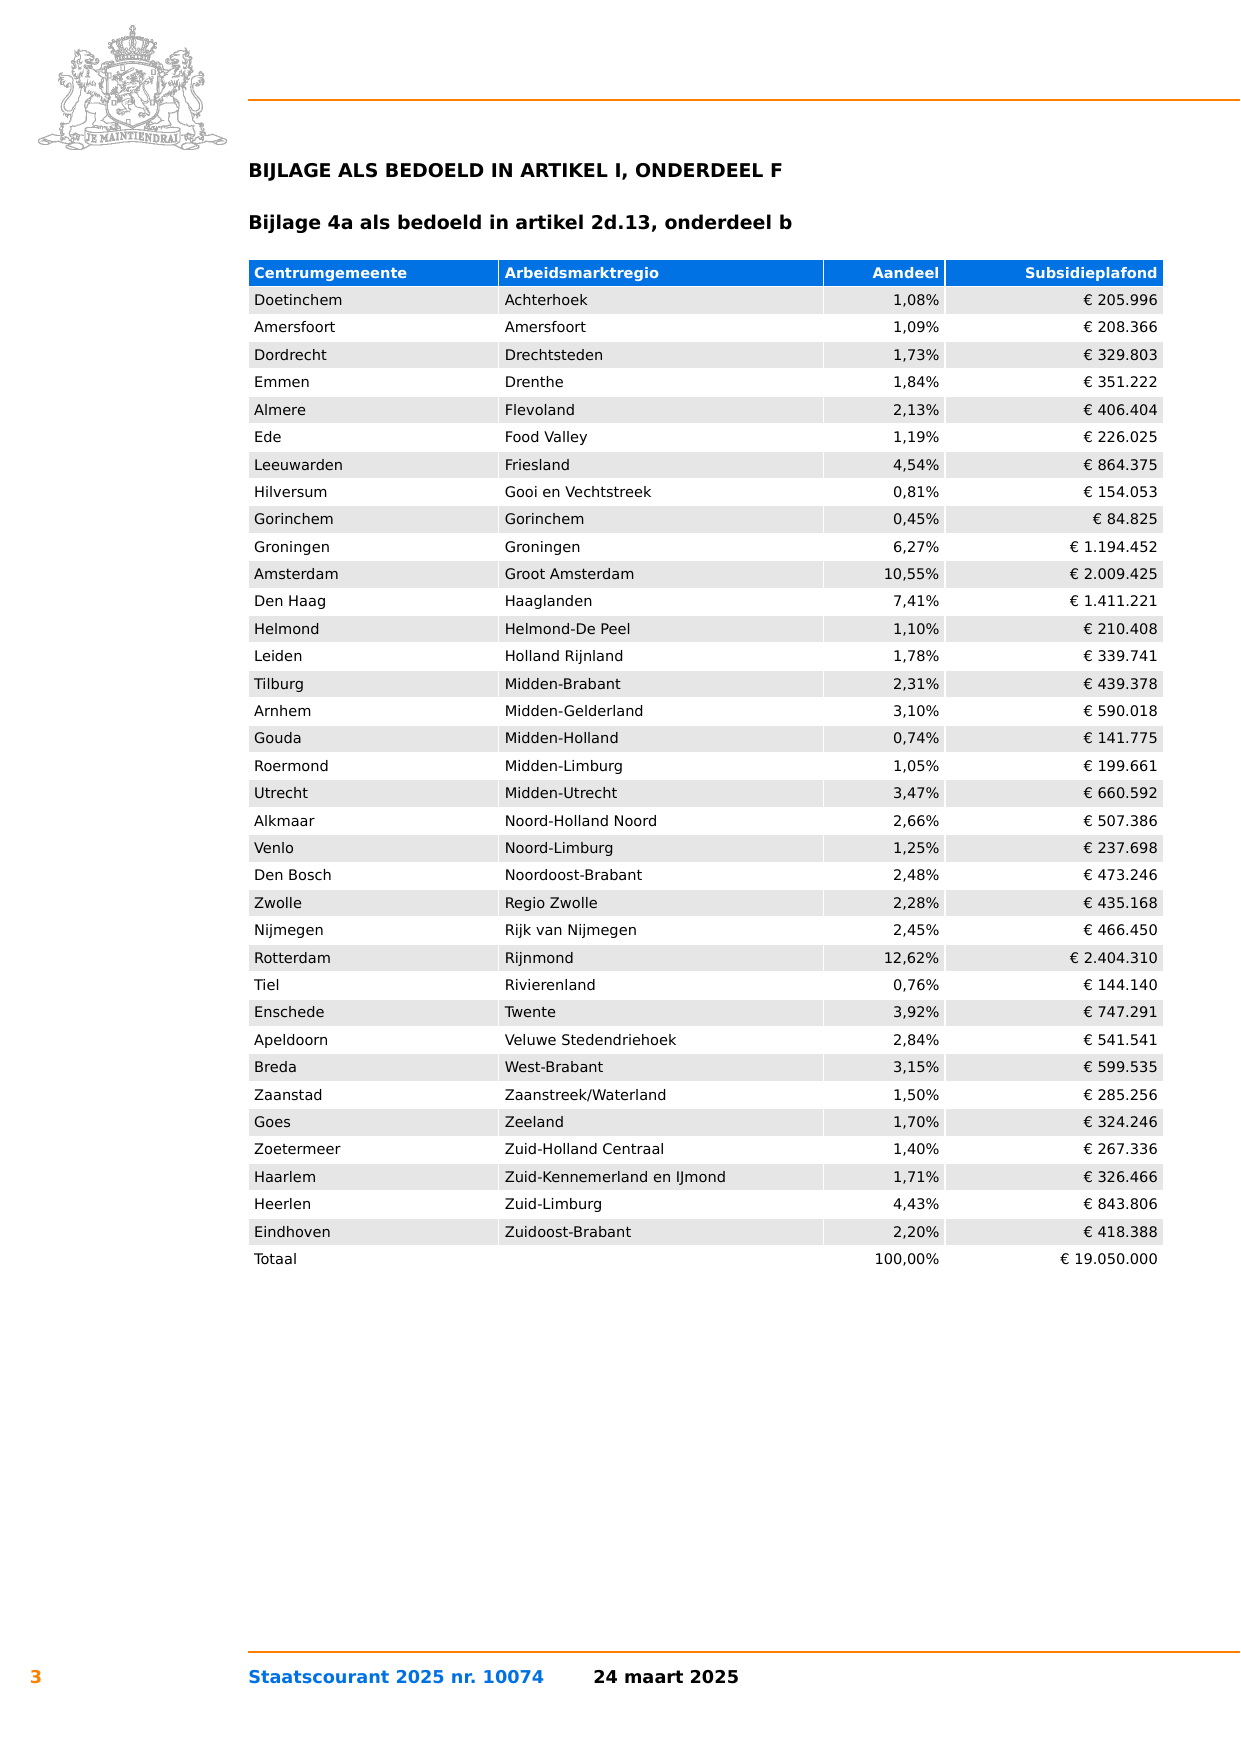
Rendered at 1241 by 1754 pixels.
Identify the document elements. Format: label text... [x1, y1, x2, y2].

table_cell 2,31% [824, 671, 944, 697]
table_cell 1,19% [824, 424, 944, 451]
table_cell € 326.466 [946, 1164, 1163, 1190]
table_cell Gorinchem [499, 506, 823, 533]
table_cell Emmen [249, 370, 498, 396]
table_cell Dordrecht [249, 342, 498, 368]
table_cell Noordoost-Brabant [499, 863, 823, 889]
table_cell Rijk van Nijmegen [499, 918, 823, 944]
table_cell € 747.291 [946, 1000, 1163, 1026]
table_header Subsidieplafond [946, 260, 1163, 286]
table_cell Amersfoort [249, 315, 498, 341]
table_cell € 599.535 [946, 1054, 1163, 1081]
subtitle BIJLAGE ALS BEDOELD IN ARTIKEL I, ONDERDEEL F [248, 160, 1163, 182]
table_header Arbeidsmarktregio [499, 260, 823, 286]
table_cell 10,55% [824, 561, 944, 588]
table_cell Drenthe [499, 370, 823, 396]
table_cell 0,81% [824, 479, 944, 505]
table_cell 1,40% [824, 1137, 944, 1163]
table_cell Gorinchem [249, 506, 498, 533]
table_cell Breda [249, 1054, 498, 1081]
table_cell € 84.825 [946, 506, 1163, 533]
table_cell Roermond [249, 753, 498, 779]
table_cell € 144.140 [946, 972, 1163, 998]
table_cell 1,71% [824, 1164, 944, 1190]
table_cell Almere [249, 397, 498, 423]
table_cell Arnhem [249, 698, 498, 724]
table_cell 2,84% [824, 1027, 944, 1053]
table_cell Leeuwarden [249, 452, 498, 478]
table_cell € 324.246 [946, 1109, 1163, 1136]
table_cell Zuidoost-Brabant [499, 1219, 823, 1245]
table_cell Rijnmond [499, 945, 823, 971]
table_cell € 435.168 [946, 890, 1163, 916]
table_header Aandeel [824, 260, 944, 286]
table_cell Midden-Utrecht [499, 780, 823, 807]
table_cell Heerlen [249, 1191, 498, 1218]
table_cell € 541.541 [946, 1027, 1163, 1053]
table_cell € 19.050.000 [946, 1246, 1163, 1272]
table_cell Midden-Gelderland [499, 698, 823, 724]
table_cell € 267.336 [946, 1137, 1163, 1163]
table_cell Eindhoven [249, 1219, 498, 1245]
table_cell Utrecht [249, 780, 498, 807]
table_cell € 141.775 [946, 726, 1163, 752]
table_cell 6,27% [824, 534, 944, 560]
table_cell 1,05% [824, 753, 944, 779]
table_cell 2,28% [824, 890, 944, 916]
table_cell 2,13% [824, 397, 944, 423]
table_cell 1,10% [824, 616, 944, 642]
table_cell € 660.592 [946, 780, 1163, 807]
table_cell Twente [499, 1000, 823, 1026]
table_cell Rotterdam [249, 945, 498, 971]
table_cell Achterhoek [499, 287, 823, 314]
table_cell Zaanstreek/Waterland [499, 1082, 823, 1108]
table_cell Haaglanden [499, 589, 823, 615]
table_cell Noord-Limburg [499, 835, 823, 862]
table_cell 1,70% [824, 1109, 944, 1136]
table_cell Venlo [249, 835, 498, 862]
table_cell 3,47% [824, 780, 944, 807]
table_cell € 285.256 [946, 1082, 1163, 1108]
table_cell Zeeland [499, 1109, 823, 1136]
table_cell € 351.222 [946, 370, 1163, 396]
table_cell Den Haag [249, 589, 498, 615]
subtitle Bijlage 4a als bedoeld in artikel 2d.13, onderdeel b [248, 212, 1163, 234]
table_cell Drechtsteden [499, 342, 823, 368]
table_cell Groningen [249, 534, 498, 560]
table_cell Midden-Limburg [499, 753, 823, 779]
table_cell Leiden [249, 644, 498, 670]
table_cell Apeldoorn [249, 1027, 498, 1053]
table_cell Alkmaar [249, 808, 498, 834]
table_cell 4,54% [824, 452, 944, 478]
table_cell 2,45% [824, 918, 944, 944]
table_cell € 2.009.425 [946, 561, 1163, 588]
table_cell West-Brabant [499, 1054, 823, 1081]
table_header Centrumgemeente [249, 260, 498, 286]
table_cell 1,25% [824, 835, 944, 862]
table_cell € 864.375 [946, 452, 1163, 478]
table_cell 3,10% [824, 698, 944, 724]
table_cell [499, 1246, 823, 1272]
table_cell Hilversum [249, 479, 498, 505]
table_cell € 199.661 [946, 753, 1163, 779]
table_cell Zwolle [249, 890, 498, 916]
table_cell Holland Rijnland [499, 644, 823, 670]
table_cell Haarlem [249, 1164, 498, 1190]
table_cell Totaal [249, 1246, 498, 1272]
table_cell 3,15% [824, 1054, 944, 1081]
table_cell 0,45% [824, 506, 944, 533]
table_cell Tiel [249, 972, 498, 998]
table_cell 1,09% [824, 315, 944, 341]
table_cell Veluwe Stedendriehoek [499, 1027, 823, 1053]
table_cell € 418.388 [946, 1219, 1163, 1245]
table_cell Regio Zwolle [499, 890, 823, 916]
table_cell Nijmegen [249, 918, 498, 944]
picture [38, 25, 227, 150]
table_cell 1,84% [824, 370, 944, 396]
table_cell € 1.194.452 [946, 534, 1163, 560]
table_cell € 1.411.221 [946, 589, 1163, 615]
table_cell Amsterdam [249, 561, 498, 588]
table_cell Midden-Holland [499, 726, 823, 752]
table_cell Zoetermeer [249, 1137, 498, 1163]
table_cell Zuid-Limburg [499, 1191, 823, 1218]
table_cell 12,62% [824, 945, 944, 971]
table_cell Tilburg [249, 671, 498, 697]
table_cell 1,08% [824, 287, 944, 314]
table_cell 0,74% [824, 726, 944, 752]
table_cell € 210.408 [946, 616, 1163, 642]
table_cell € 226.025 [946, 424, 1163, 451]
table_cell € 507.386 [946, 808, 1163, 834]
table_cell Zuid-Holland Centraal [499, 1137, 823, 1163]
table_cell Midden-Brabant [499, 671, 823, 697]
table_cell Gooi en Vechtstreek [499, 479, 823, 505]
table_cell Groningen [499, 534, 823, 560]
table_cell 2,48% [824, 863, 944, 889]
table_cell € 329.803 [946, 342, 1163, 368]
table_cell 1,73% [824, 342, 944, 368]
table_cell Noord-Holland Noord [499, 808, 823, 834]
table_cell Enschede [249, 1000, 498, 1026]
table_cell 7,41% [824, 589, 944, 615]
table_cell Helmond [249, 616, 498, 642]
table_cell € 205.996 [946, 287, 1163, 314]
table_cell € 339.741 [946, 644, 1163, 670]
table_cell € 237.698 [946, 835, 1163, 862]
table_cell Ede [249, 424, 498, 451]
table_cell Food Valley [499, 424, 823, 451]
table_cell 2,66% [824, 808, 944, 834]
table_cell € 439.378 [946, 671, 1163, 697]
table_cell 2,20% [824, 1219, 944, 1245]
table_cell € 843.806 [946, 1191, 1163, 1218]
table_cell Goes [249, 1109, 498, 1136]
table_cell 100,00% [824, 1246, 944, 1272]
table_cell Zuid-Kennemerland en IJmond [499, 1164, 823, 1190]
table_cell Doetinchem [249, 287, 498, 314]
table_cell € 208.366 [946, 315, 1163, 341]
table_cell Gouda [249, 726, 498, 752]
table_cell € 2.404.310 [946, 945, 1163, 971]
table_cell 1,78% [824, 644, 944, 670]
table_cell 1,50% [824, 1082, 944, 1108]
table_cell € 590.018 [946, 698, 1163, 724]
table_cell € 473.246 [946, 863, 1163, 889]
table_cell 4,43% [824, 1191, 944, 1218]
table_cell 0,76% [824, 972, 944, 998]
table_cell Flevoland [499, 397, 823, 423]
table_cell 3,92% [824, 1000, 944, 1026]
table_cell Rivierenland [499, 972, 823, 998]
table_cell Groot Amsterdam [499, 561, 823, 588]
table_cell Amersfoort [499, 315, 823, 341]
table_cell Den Bosch [249, 863, 498, 889]
table_cell Friesland [499, 452, 823, 478]
table_cell € 154.053 [946, 479, 1163, 505]
table_cell € 406.404 [946, 397, 1163, 423]
table_cell Zaanstad [249, 1082, 498, 1108]
table_cell Helmond-De Peel [499, 616, 823, 642]
table_cell € 466.450 [946, 918, 1163, 944]
